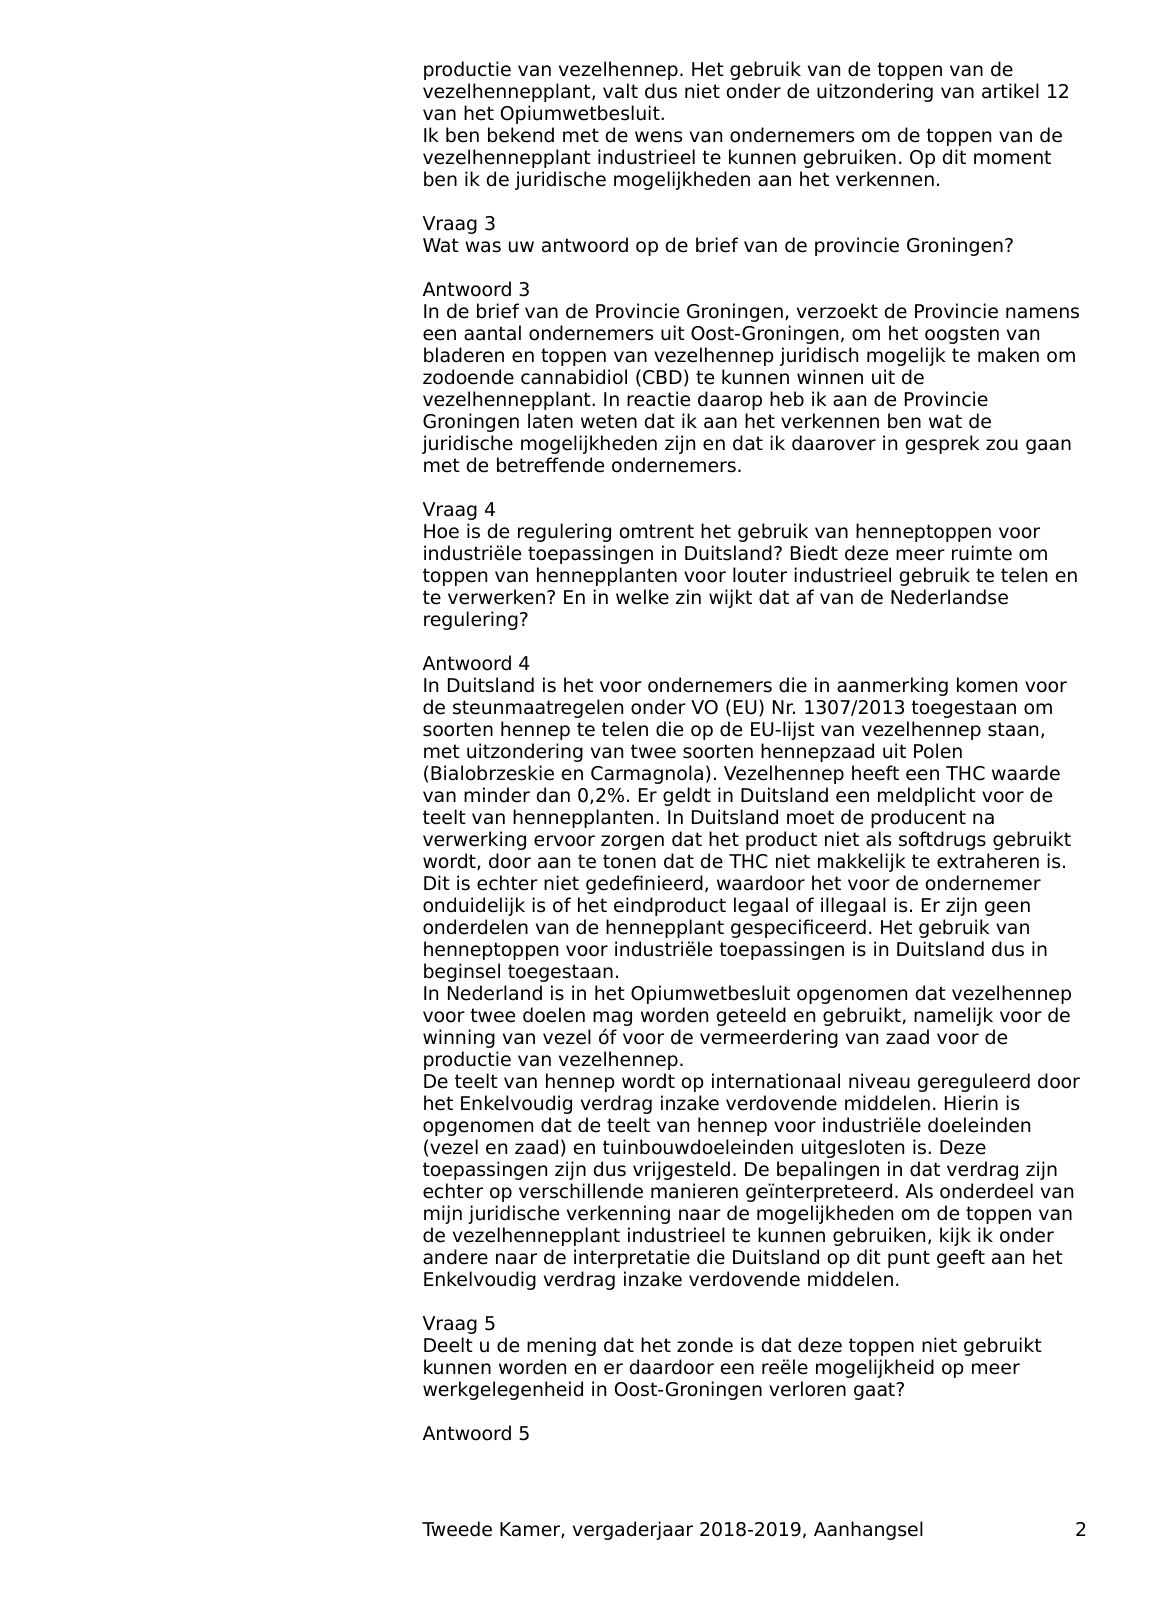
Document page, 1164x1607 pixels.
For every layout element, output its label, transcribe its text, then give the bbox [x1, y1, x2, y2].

text Antwoord 4 [422, 653, 1087, 675]
text Antwoord 5 [422, 1423, 1087, 1445]
text In Nederland is in het Opiumwetbesluit opgenomen dat vezelhennep voor twee doelen mag worden geteeld en gebruikt, namelijk voor de winning van vezel óf voor de vermeerdering van zaad voor de productie van vezelhennep. [422, 983, 1087, 1071]
text In Duitsland is het voor ondernemers die in aanmerking komen voor de steunmaatregelen onder VO (EU) Nr. 1307/2013 toegestaan om soorten hennep te telen die op de EU-lijst van vezelhennep staan, met uitzondering van twee soorten hennepzaad uit Polen (Bialobrzeskie en Carmagnola). Vezelhennep heeft een THC waarde van minder dan 0,2%. Er geldt in Duitsland een meldplicht voor de teelt van hennepplanten. In Duitsland moet de producent na verwerking ervoor zorgen dat het product niet als softdrugs gebruikt wordt, door aan te tonen dat de THC niet makkelijk te extraheren is. Dit is echter niet gedefinieerd, waardoor het voor de ondernemer onduidelijk is of het eindproduct legaal of illegaal is. Er zijn geen onderdelen van de hennepplant gespecificeerd. Het gebruik van henneptoppen voor industriële toepassingen is in Duitsland dus in beginsel toegestaan. [422, 675, 1087, 983]
text productie van vezelhennep. Het gebruik van de toppen van de vezelhennepplant, valt dus niet onder de uitzondering van artikel 12 van het Opiumwetbesluit. [422, 59, 1087, 125]
text De teelt van hennep wordt op internationaal niveau gereguleerd door het Enkelvoudig verdrag inzake verdovende middelen. Hierin is opgenomen dat de teelt van hennep voor industriële doeleinden (vezel en zaad) en tuinbouwdoeleinden uitgesloten is. Deze toepassingen zijn dus vrijgesteld. De bepalingen in dat verdrag zijn echter op verschillende manieren geïnterpreteerd. Als onderdeel van mijn juridische verkenning naar de mogelijkheden om de toppen van de vezelhennepplant industrieel te kunnen gebruiken, kijk ik onder andere naar de interpretatie die Duitsland op dit punt geeft aan het Enkelvoudig verdrag inzake verdovende middelen. [422, 1071, 1087, 1291]
text In de brief van de Provincie Groningen, verzoekt de Provincie namens een aantal ondernemers uit Oost-Groningen, om het oogsten van bladeren en toppen van vezelhennep juridisch mogelijk te maken om zodoende cannabidiol (CBD) te kunnen winnen uit de vezelhennepplant. In reactie daarop heb ik aan de Provincie Groningen laten weten dat ik aan het verkennen ben wat de juridische mogelijkheden zijn en dat ik daarover in gesprek zou gaan met de betreffende ondernemers. [422, 301, 1087, 477]
text Vraag 5 [422, 1313, 1087, 1335]
text Vraag 3 [422, 213, 1087, 235]
text Hoe is de regulering omtrent het gebruik van henneptoppen voor industriële toepassingen in Duitsland? Biedt deze meer ruimte om toppen van hennepplanten voor louter industrieel gebruik te telen en te verwerken? En in welke zin wijkt dat af van de Nederlandse regulering? [422, 521, 1087, 631]
text Ik ben bekend met de wens van ondernemers om de toppen van de vezelhennepplant industrieel te kunnen gebruiken. Op dit moment ben ik de juridische mogelijkheden aan het verkennen. [422, 125, 1087, 191]
text Deelt u de mening dat het zonde is dat deze toppen niet gebruikt kunnen worden en er daardoor een reële mogelijkheid op meer werkgelegenheid in Oost-Groningen verloren gaat? [422, 1335, 1087, 1401]
text Vraag 4 [422, 499, 1087, 521]
text Antwoord 3 [422, 279, 1087, 301]
text Wat was uw antwoord op de brief van de provincie Groningen? [422, 235, 1087, 257]
